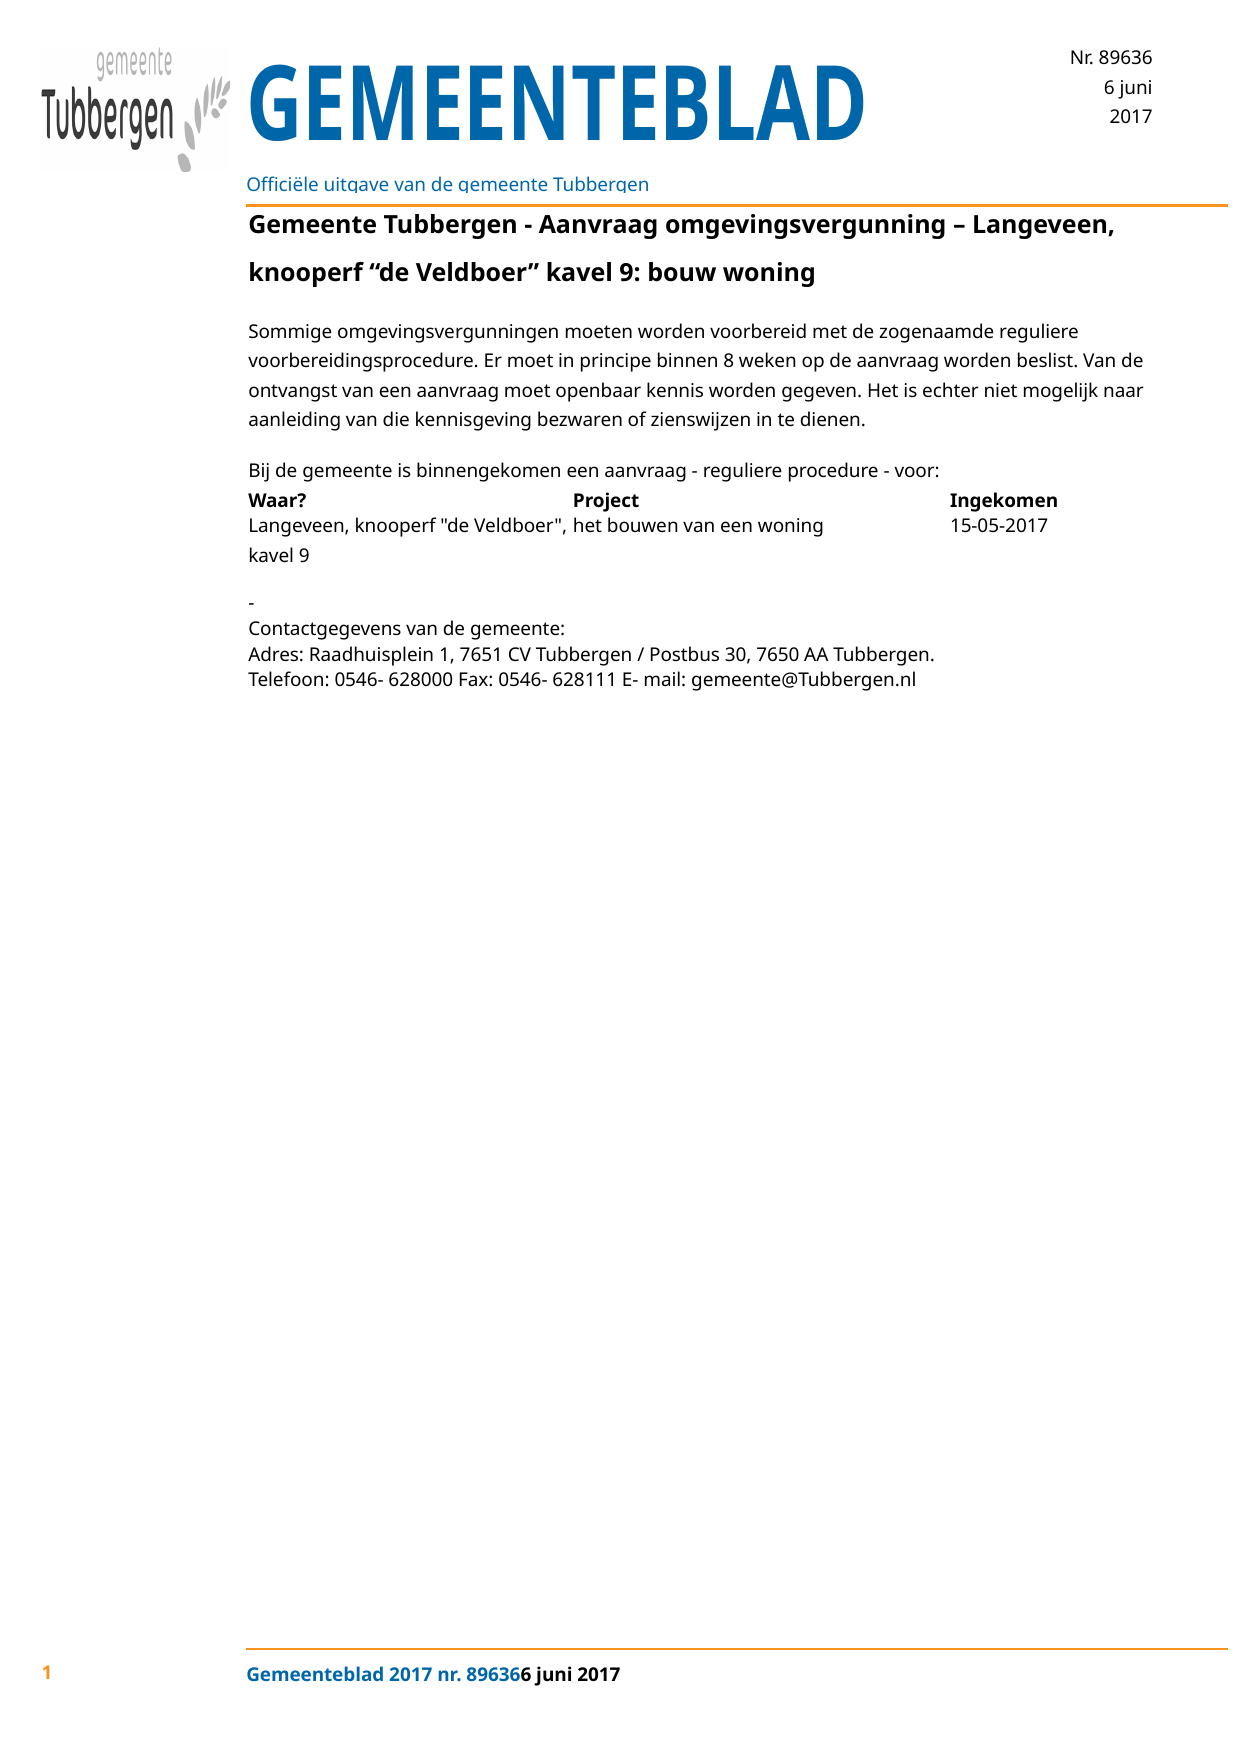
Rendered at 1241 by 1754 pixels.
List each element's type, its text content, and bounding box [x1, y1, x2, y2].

text Bij de gemeente is binnengekomen een aanvraag - reguliere procedure - voor: [248, 457, 1152, 483]
table_header Ingekomen [950, 487, 1152, 512]
table_header Project [573, 487, 950, 512]
table_cell 15-05-2017 [950, 513, 1152, 568]
text - [248, 589, 1152, 615]
table_cell Langeveen, knooperf "de Veldboer", kavel 9 [248, 513, 573, 568]
table_header Waar? [248, 487, 573, 512]
text Sommige omgevingsvergunningen moeten worden voorbereid met de zogenaamde reguliere voorbereidingsprocedure. Er moet in principe binnen 8 weken op de aanvraag worden beslist. Van de ontvangst van een aanvraag moet openbaar kennis worden gegeven. Het is echter niet mogelijk naar aanleiding van die kennisgeving bezwaren of zienswijzen in te dienen. [248, 318, 1152, 432]
text Contactgegevens van de gemeente: [248, 615, 1152, 641]
text Adres: Raadhuisplein 1, 7651 CV Tubbergen / Postbus 30, 7650 AA Tubbergen. [248, 641, 1152, 666]
text Telefoon: 0546- 628000 Fax: 0546- 628111 E- mail: gemeente@Tubbergen.nl [248, 666, 1152, 692]
picture [41, 47, 231, 172]
table_cell het bouwen van een woning [573, 513, 950, 568]
text Gemeente Tubbergen - Aanvraag omgevingsvergunning – Langeveen, knooperf “de Veldboer” kavel 9: bouw woning [248, 207, 1152, 288]
